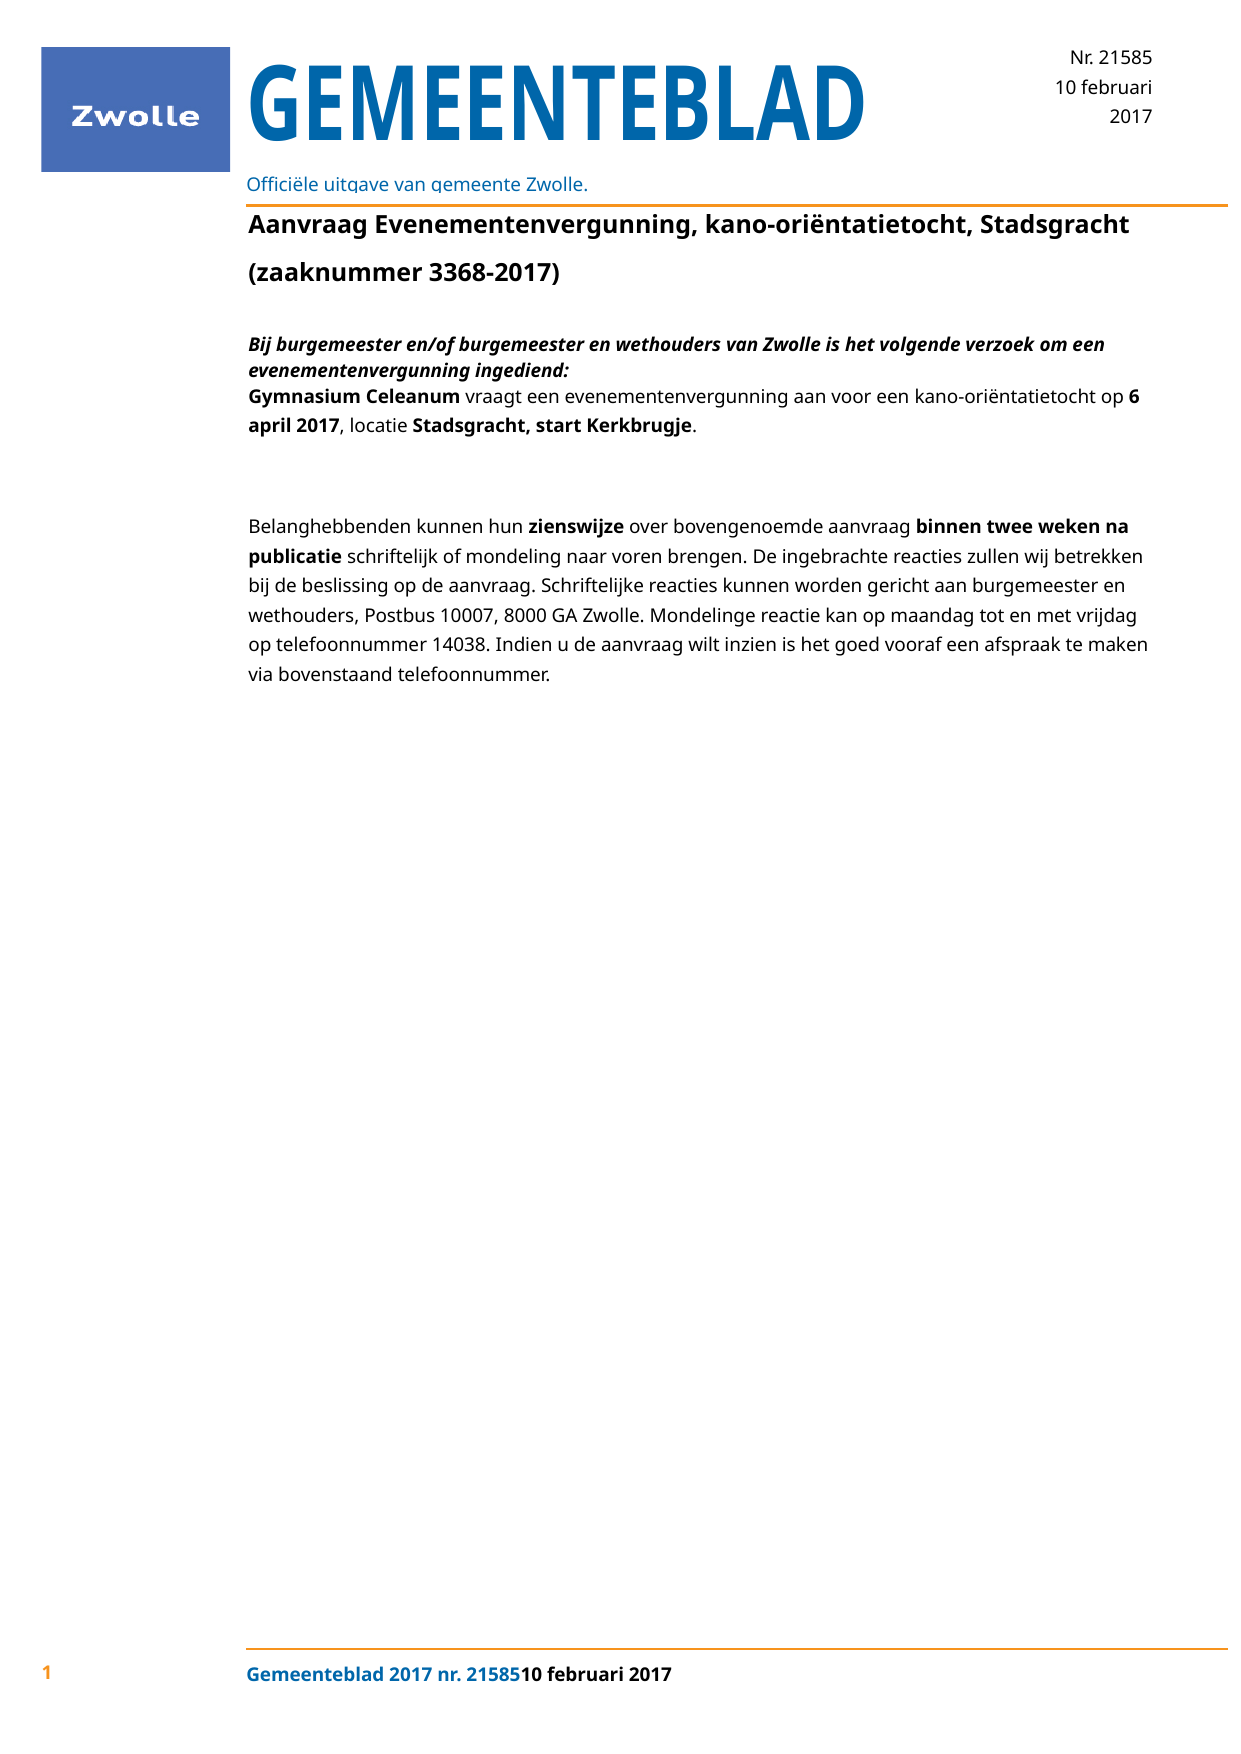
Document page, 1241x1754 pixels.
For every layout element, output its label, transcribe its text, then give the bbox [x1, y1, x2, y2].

text Bij burgemeester en/of burgemeester en wethouders van Zwolle is het volgende verzoek om een evenementenvergunning ingediend: [248, 331, 1152, 383]
text Aanvraag Evenementenvergunning, kano-oriëntatietocht, Stadsgracht (zaaknummer 3368-2017) [248, 207, 1152, 288]
text Gymnasium Celeanum vraagt een evenementenvergunning aan voor een kano-oriëntatietocht op 6 april 2017, locatie Stadsgracht, start Kerkbrugje. [248, 383, 1152, 438]
text Belanghebbenden kunnen hun zienswijze over bovengenoemde aanvraag binnen twee weken na publicatie schriftelijk of mondeling naar voren brengen. De ingebrachte reacties zullen wij betrekken bij de beslissing op de aanvraag. Schriftelijke reacties kunnen worden gericht aan burgemeester en wethouders, Postbus 10007, 8000 GA Zwolle. Mondelinge reactie kan op maandag tot en met vrijdag op telefoonnummer 14038. Indien u de aanvraag wilt inzien is het goed vooraf een afspraak te maken via bovenstaand telefoonnummer. [248, 513, 1152, 687]
picture [41, 47, 231, 172]
